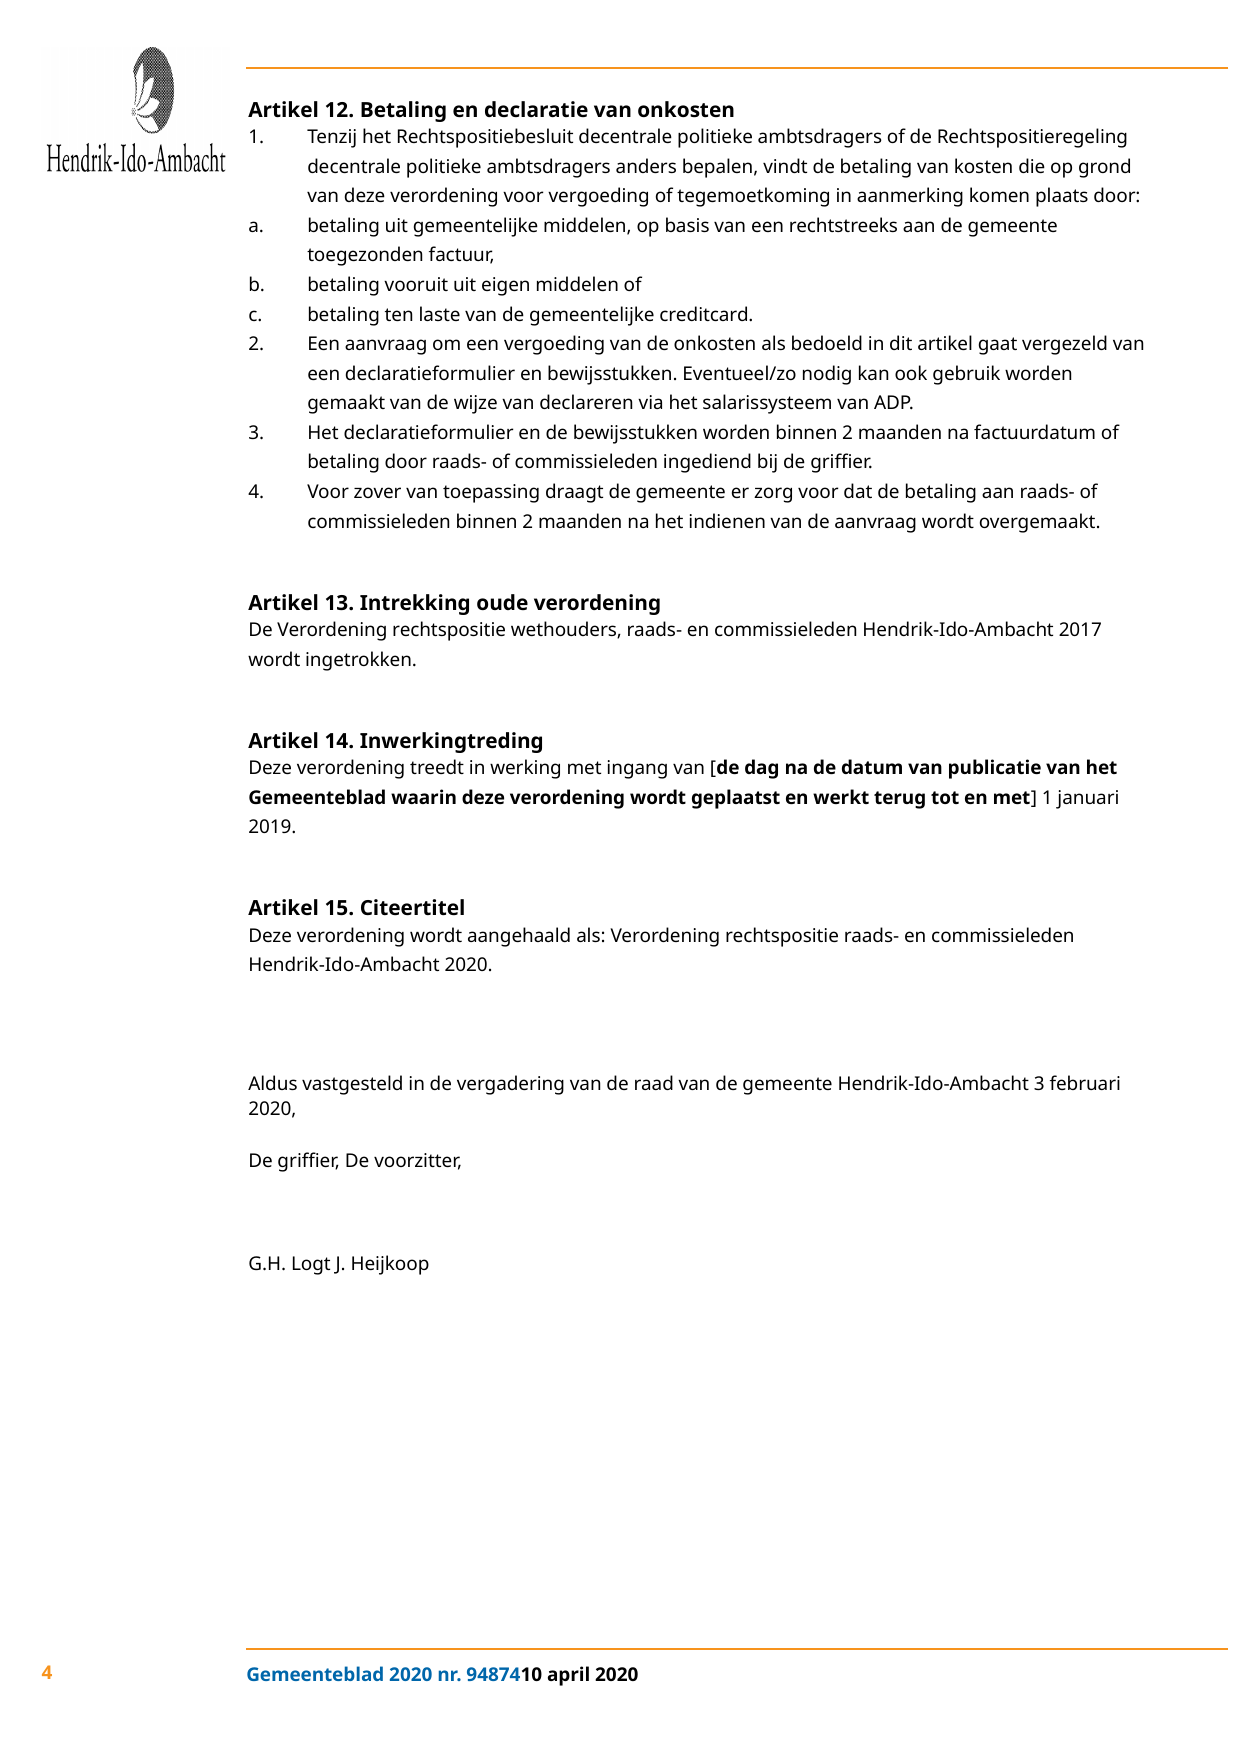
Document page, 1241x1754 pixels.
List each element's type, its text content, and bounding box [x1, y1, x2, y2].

text Aldus vastgesteld in de vergadering van de raad van de gemeente Hendrik-Ido-Ambacht 3 februari 2020, [248, 1070, 1152, 1121]
list betaling uit gemeentelijke middelen, op basis van een rechtstreeks aan de gemeente toegezonden factuur, [248, 212, 1152, 267]
text Artikel 14. Inwerkingtreding [248, 726, 1152, 754]
list Tenzij het Rechtspositiebesluit decentrale politieke ambtsdragers of de Rechtspositieregeling decentrale politieke ambtsdragers anders bepalen, vindt de betaling van kosten die op grond van deze verordening voor vergoeding of tegemoetkoming in aanmerking komen plaats door: [248, 123, 1152, 208]
list betaling vooruit uit eigen middelen of [248, 271, 1152, 297]
text Deze verordening wordt aangehaald als: Verordening rechtspositie raads- en commissieleden Hendrik-Ido-Ambacht 2020. [248, 922, 1152, 977]
text De griffier, De voorzitter, [248, 1147, 1152, 1173]
text Artikel 13. Intrekking oude verordening [248, 588, 1152, 616]
picture [41, 47, 231, 172]
text De Verordening rechtspositie wethouders, raads- en commissieleden Hendrik-Ido-Ambacht 2017 wordt ingetrokken. [248, 616, 1152, 672]
list Het declaratieformulier en de bewijsstukken worden binnen 2 maanden na factuurdatum of betaling door raads- of commissieleden ingediend bij de griffier. [248, 419, 1152, 474]
text Artikel 15. Citeertitel [248, 893, 1152, 922]
text Artikel 12. Betaling en declaratie van onkosten [248, 95, 1152, 123]
text G.H. Logt J. Heijkoop [248, 1250, 1152, 1276]
list Voor zover van toepassing draagt de gemeente er zorg voor dat de betaling aan raads- of commissieleden binnen 2 maanden na het indienen van de aanvraag wordt overgemaakt. [248, 478, 1152, 533]
text Deze verordening treedt in werking met ingang van [de dag na de datum van publicatie van het Gemeenteblad waarin deze verordening wordt geplaatst en werkt terug tot en met] 1 januari 2019. [248, 754, 1152, 839]
list betaling ten laste van de gemeentelijke creditcard. [248, 301, 1152, 326]
list Een aanvraag om een vergoeding van de onkosten als bedoeld in dit artikel gaat vergezeld van een declaratieformulier en bewijsstukken. Eventueel/zo nodig kan ook gebruik worden gemaakt van de wijze van declareren via het salarissysteem van ADP. [248, 330, 1152, 415]
